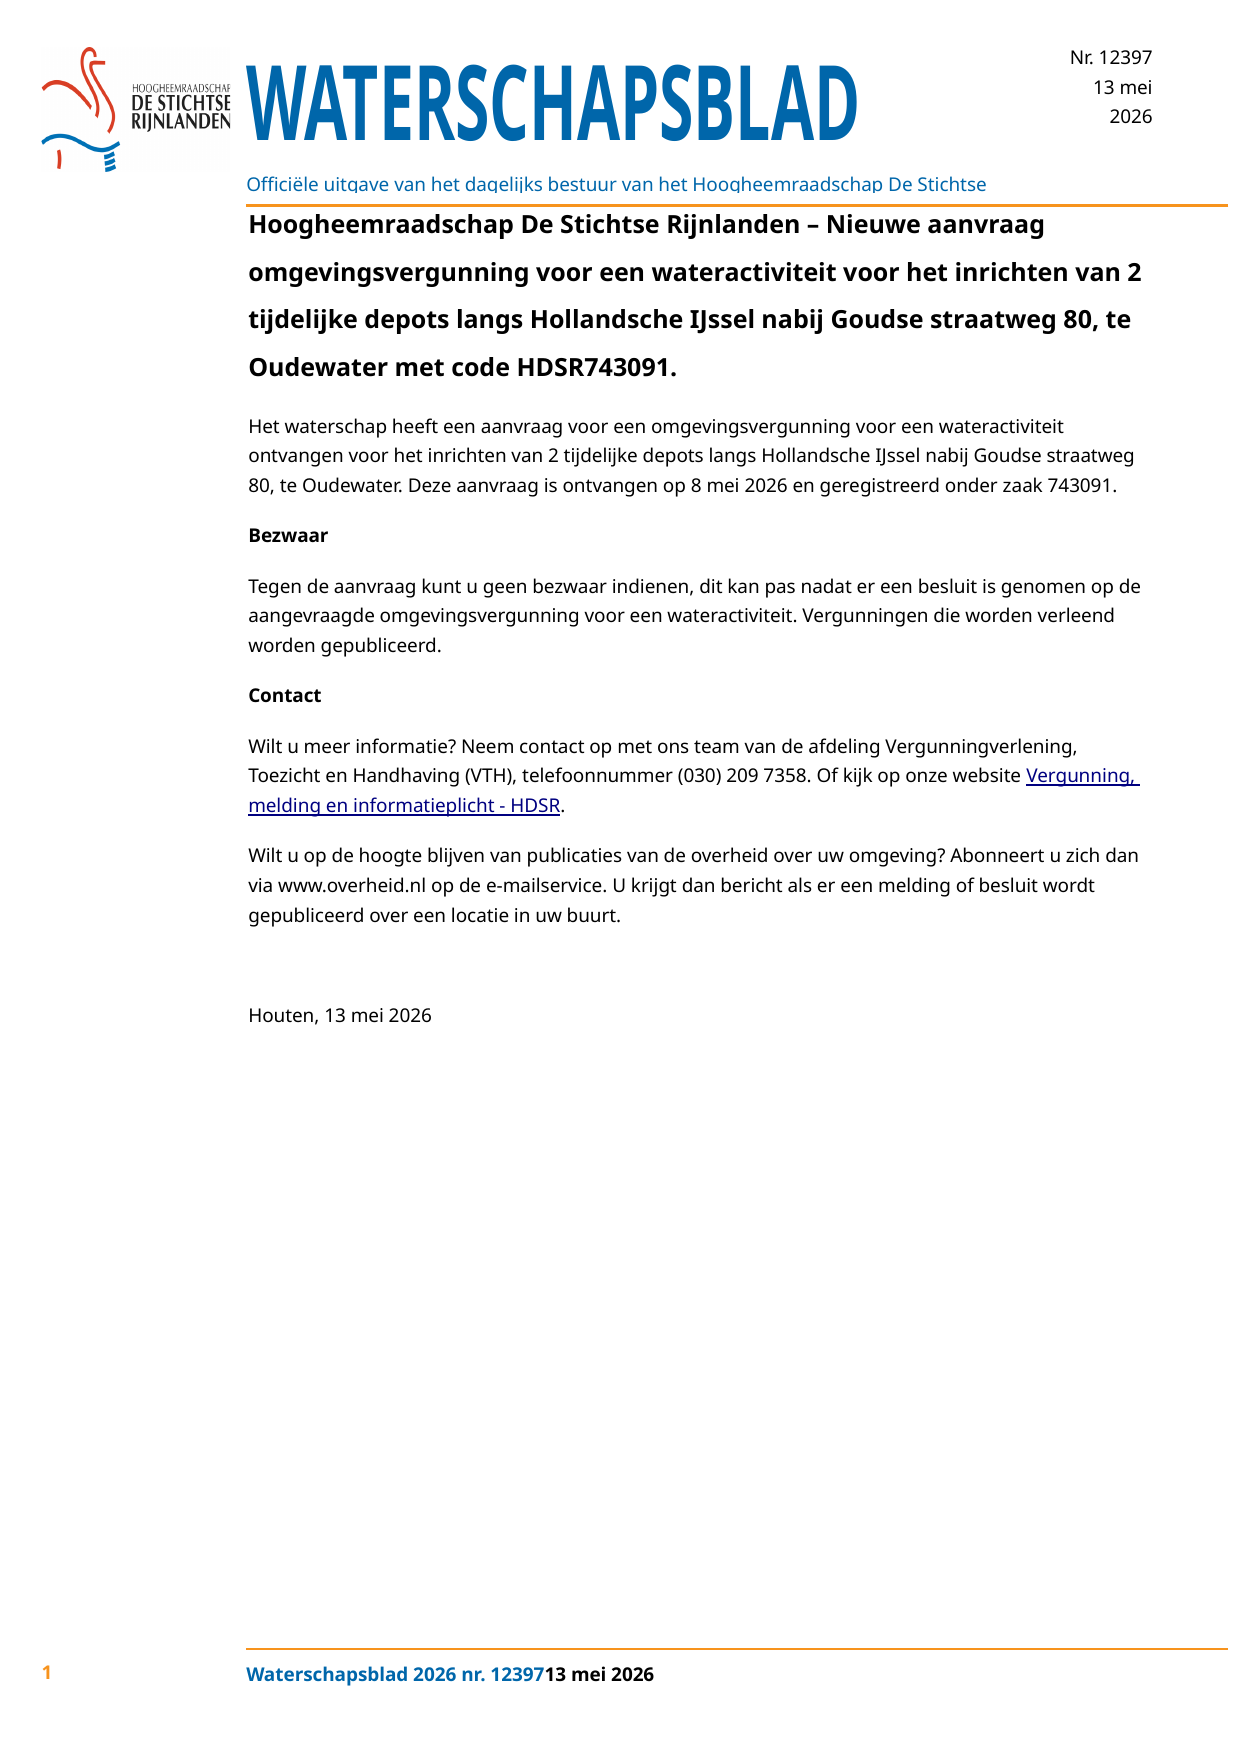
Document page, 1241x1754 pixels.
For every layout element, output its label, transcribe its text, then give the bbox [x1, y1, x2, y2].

text Wilt u meer informatie? Neem contact op met ons team van de afdeling Vergunningverlening, Toezicht en Handhaving (VTH), telefoonnummer (030) 209 7358. Of kijk op onze website Vergunning, melding en informatieplicht - HDSR. [248, 733, 1152, 818]
text Tegen de aanvraag kunt u geen bezwaar indienen, dit kan pas nadat er een besluit is genomen op de aangevraagde omgevingsvergunning voor een wateractiviteit. Vergunningen die worden verleend worden gepubliceerd. [248, 573, 1152, 658]
text Het waterschap heeft een aanvraag voor een omgevingsvergunning voor een wateractiviteit ontvangen voor het inrichten van 2 tijdelijke depots langs Hollandsche IJssel nabij Goudse straatweg 80, te Oudewater. Deze aanvraag is ontvangen op 8 mei 2026 en geregistreerd onder zaak 743091. [248, 413, 1152, 498]
text Contact [248, 683, 1152, 708]
picture [41, 47, 231, 172]
text Bezwaar [248, 523, 1152, 548]
text Houten, 13 mei 2026 [248, 1003, 1152, 1028]
text Hoogheemraadschap De Stichtse Rijnlanden – Nieuwe aanvraag omgevingsvergunning voor een wateractiviteit voor het inrichten van 2 tijdelijke depots langs Hollandsche IJssel nabij Goudse straatweg 80, te Oudewater met code HDSR743091. [248, 207, 1152, 384]
text Wilt u op de hoogte blijven van publicaties van de overheid over uw omgeving? Abonneert u zich dan via www.overheid.nl op de e-mailservice. U krijgt dan bericht als er een melding of besluit wordt gepubliceerd over een locatie in uw buurt. [248, 843, 1152, 928]
